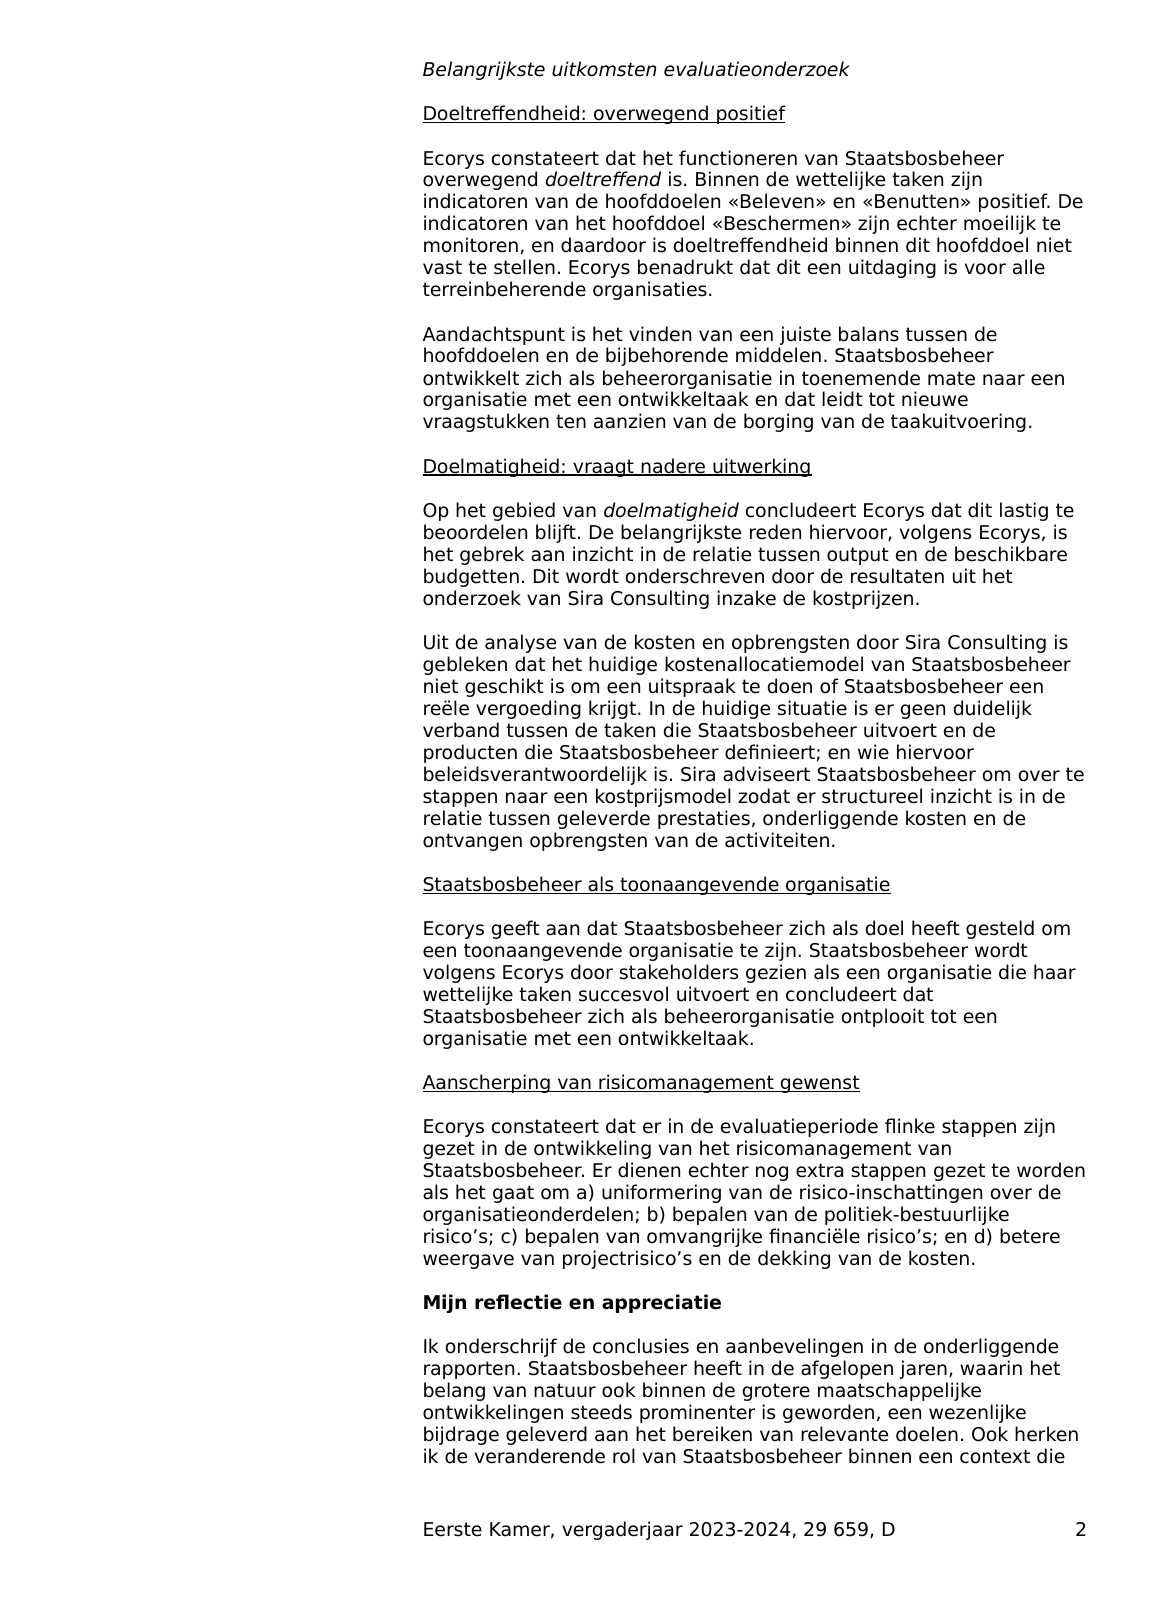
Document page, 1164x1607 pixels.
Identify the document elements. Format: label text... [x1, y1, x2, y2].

text Uit de analyse van de kosten en opbrengsten door Sira Consulting is gebleken dat het huidige kostenallocatiemodel van Staatsbosbeheer niet geschikt is om een uitspraak te doen of Staatsbosbeheer een reële vergoeding krijgt. In de huidige situatie is er geen duidelijk verband tussen de taken die Staatsbosbeheer uitvoert en de producten die Staatsbosbeheer definieert; en wie hiervoor beleidsverantwoordelijk is. Sira adviseert Staatsbosbeheer om over te stappen naar een kostprijsmodel zodat er structureel inzicht is in de relatie tussen geleverde prestaties, onderliggende kosten en de ontvangen opbrengsten van de activiteiten. [422, 632, 1087, 852]
text Ik onderschrijf de conclusies en aanbevelingen in de onderliggende rapporten. Staatsbosbeheer heeft in de afgelopen jaren, waarin het belang van natuur ook binnen de grotere maatschappelijke ontwikkelingen steeds prominenter is geworden, een wezenlijke bijdrage geleverd aan het bereiken van relevante doelen. Ook herken ik de veranderende rol van Staatsbosbeheer binnen een context die [422, 1336, 1087, 1468]
text Aandachtspunt is het vinden van een juiste balans tussen de hoofddoelen en de bijbehorende middelen. Staatsbosbeheer ontwikkelt zich als beheerorganisatie in toenemende mate naar een organisatie met een ontwikkeltaak en dat leidt tot nieuwe vraagstukken ten aanzien van de borging van de taakuitvoering. [422, 323, 1087, 433]
text Op het gebied van doelmatigheid concludeert Ecorys dat dit lastig te beoordelen blijft. De belangrijkste reden hiervoor, volgens Ecorys, is het gebrek aan inzicht in de relatie tussen output en de beschikbare budgetten. Dit wordt onderschreven door de resultaten uit het onderzoek van Sira Consulting inzake de kostprijzen. [422, 500, 1087, 609]
subtitle Belangrijkste uitkomsten evaluatieonderzoek [422, 59, 1087, 81]
text Ecorys constateert dat het functioneren van Staatsbosbeheer overwegend doeltreffend is. Binnen de wettelijke taken zijn indicatoren van de hoofddoelen «Beleven» en «Benutten» positief. De indicatoren van het hoofddoel «Beschermen» zijn echter moeilijk te monitoren, en daardoor is doeltreffendheid binnen dit hoofddoel niet vast te stellen. Ecorys benadrukt dat dit een uitdaging is voor alle terreinbeherende organisaties. [422, 147, 1087, 301]
subtitle Mijn reflectie en appreciatie [422, 1292, 1087, 1314]
text Ecorys geeft aan dat Staatsbosbeheer zich als doel heeft gesteld om een toonaangevende organisatie te zijn. Staatsbosbeheer wordt volgens Ecorys door stakeholders gezien als een organisatie die haar wettelijke taken succesvol uitvoert en concludeert dat Staatsbosbeheer zich als beheerorganisatie ontplooit tot een organisatie met een ontwikkeltaak. [422, 918, 1087, 1050]
subtitle Doeltreffendheid: overwegend positief [422, 103, 1087, 125]
subtitle Doelmatigheid: vraagt nadere uitwerking [422, 456, 1087, 477]
text Ecorys constateert dat er in de evaluatieperiode flinke stappen zijn gezet in de ontwikkeling van het risicomanagement van Staatsbosbeheer. Er dienen echter nog extra stappen gezet te worden als het gaat om a) uniformering van de risico-inschattingen over de organisatieonderdelen; b) bepalen van de politiek-bestuurlijke risico’s; c) bepalen van omvangrijke financiële risico’s; en d) betere weergave van projectrisico’s en de dekking van de kosten. [422, 1116, 1087, 1270]
subtitle Aanscherping van risicomanagement gewenst [422, 1072, 1087, 1094]
subtitle Staatsbosbeheer als toonaangevende organisatie [422, 874, 1087, 896]
